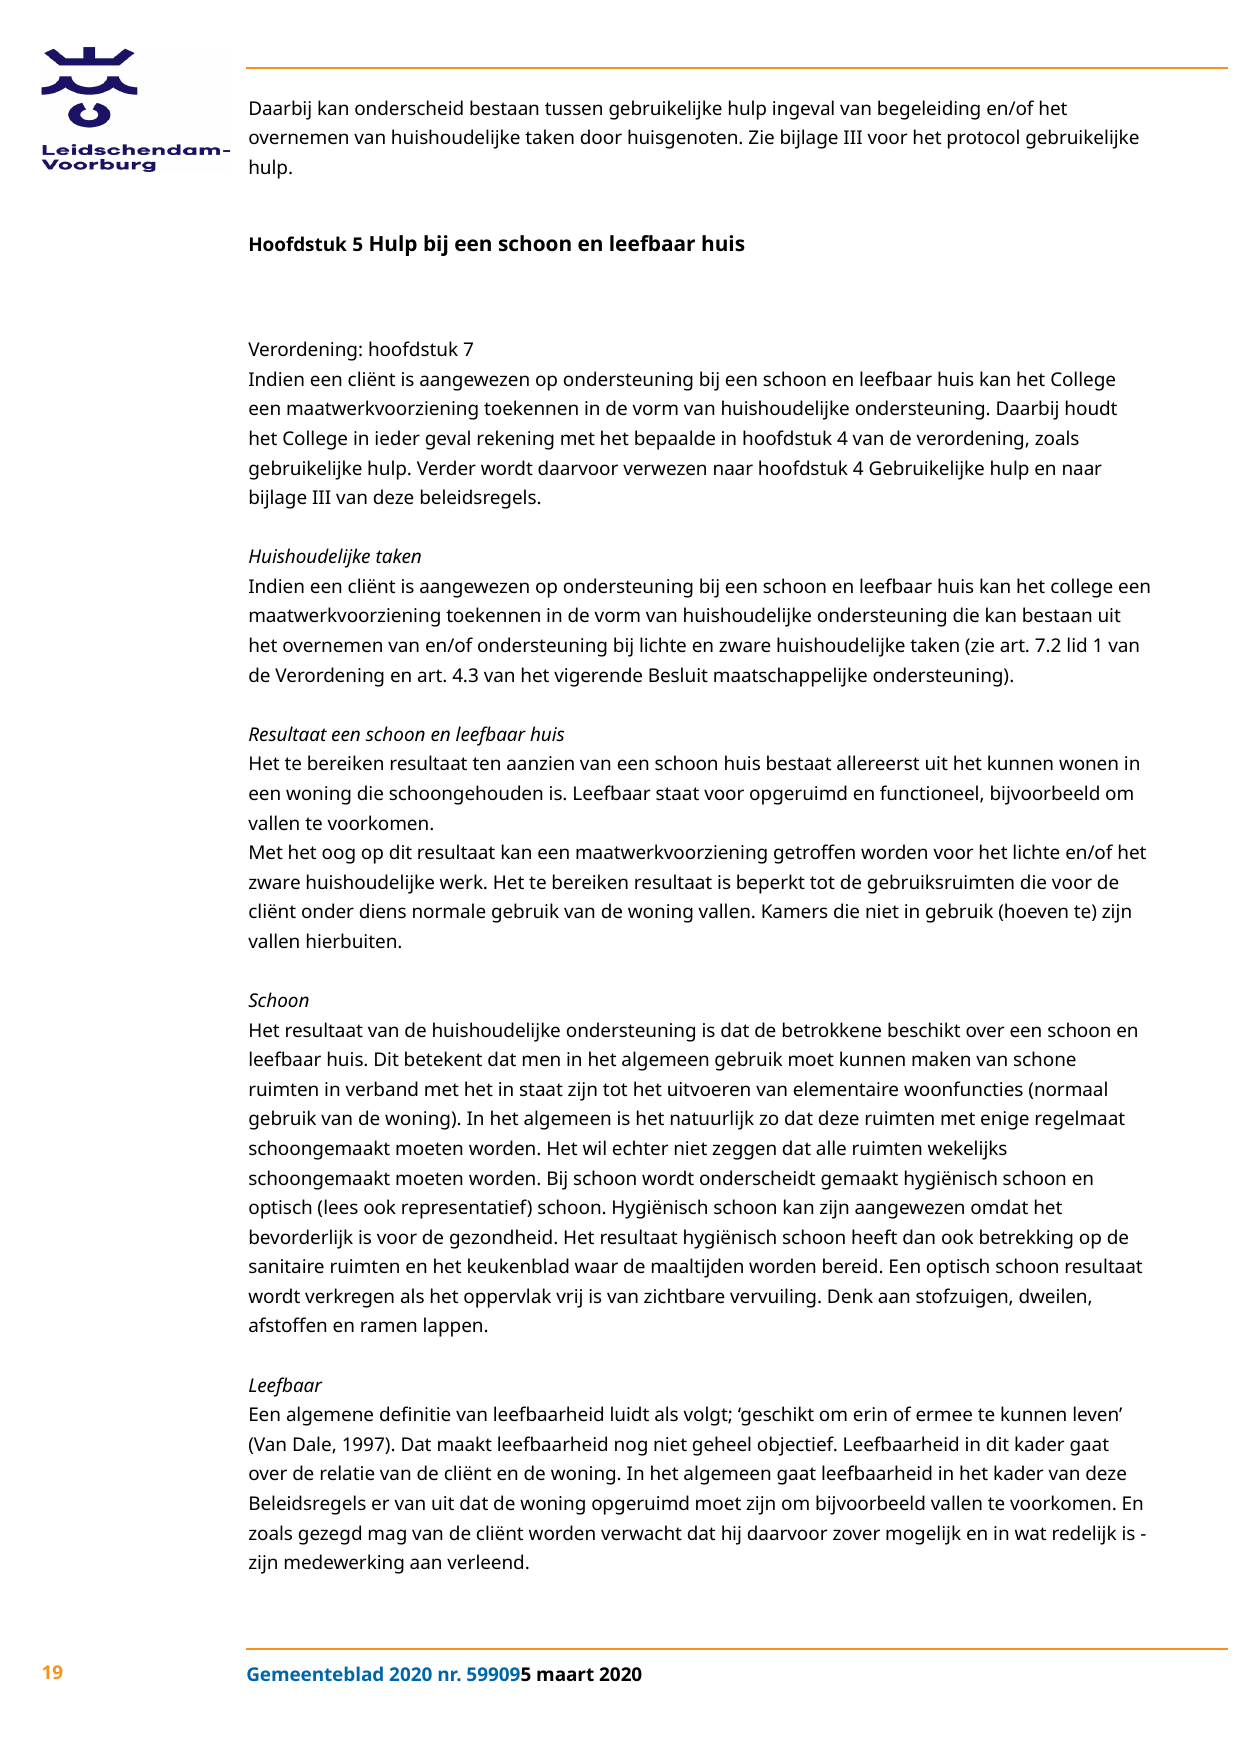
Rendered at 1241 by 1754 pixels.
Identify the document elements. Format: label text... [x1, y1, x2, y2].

text Indien een cliënt is aangewezen op ondersteuning bij een schoon en leefbaar huis kan het college een maatwerkvoorziening toekennen in de vorm van huishoudelijke ondersteuning die kan bestaan uit het overnemen van en/of ondersteuning bij lichte en zware huishoudelijke taken (zie art. 7.2 lid 1 van de Verordening en art. 4.3 van het vigerende Besluit maatschappelijke ondersteuning). [248, 573, 1152, 688]
text Daarbij kan onderscheid bestaan tussen gebruikelijke hulp ingeval van begeleiding en/of het overnemen van huishoudelijke taken door huisgenoten. Zie bijlage III voor het protocol gebruikelijke hulp. [248, 95, 1152, 180]
picture [41, 47, 231, 172]
text Het te bereiken resultaat ten aanzien van een schoon huis bestaat allereerst uit het kunnen wonen in een woning die schoongehouden is. Leefbaar staat voor opgeruimd en functioneel, bijvoorbeeld om vallen te voorkomen. [248, 751, 1152, 836]
text Verordening: hoofdstuk 7 [248, 336, 1152, 362]
text Schoon [248, 987, 1152, 1013]
text Indien een cliënt is aangewezen op ondersteuning bij een schoon en leefbaar huis kan het College een maatwerkvoorziening toekennen in de vorm van huishoudelijke ondersteuning. Daarbij houdt het College in ieder geval rekening met het bepaalde in hoofdstuk 4 van de verordening, zoals gebruikelijke hulp. Verder wordt daarvoor verwezen naar hoofdstuk 4 Gebruikelijke hulp en naar bijlage III van deze beleidsregels. [248, 366, 1152, 510]
text Het resultaat van de huishoudelijke ondersteuning is dat de betrokkene beschikt over een schoon en leefbaar huis. Dit betekent dat men in het algemeen gebruik moet kunnen maken van schone ruimten in verband met het in staat zijn tot het uitvoeren van elementaire woonfuncties (normaal gebruik van de woning). In het algemeen is het natuurlijk zo dat deze ruimten met enige regelmaat schoongemaakt moeten worden. Het wil echter niet zeggen dat alle ruimten wekelijks schoongemaakt moeten worden. Bij schoon wordt onderscheidt gemaakt hygiënisch schoon en optisch (lees ook representatief) schoon. Hygiënisch schoon kan zijn aangewezen omdat het bevorderlijk is voor de gezondheid. Het resultaat hygiënisch schoon heeft dan ook betrekking op de sanitaire ruimten en het keukenblad waar de maaltijden worden bereid. Een optisch schoon resultaat wordt verkregen als het oppervlak vrij is van zichtbare vervuiling. Denk aan stofzuigen, dweilen, afstoffen en ramen lappen. [248, 1017, 1152, 1338]
text Met het oog op dit resultaat kan een maatwerkvoorziening getroffen worden voor het lichte en/of het zware huishoudelijke werk. Het te bereiken resultaat is beperkt tot de gebruiksruimten die voor de cliënt onder diens normale gebruik van de woning vallen. Kamers die niet in gebruik (hoeven te) zijn vallen hierbuiten. [248, 839, 1152, 954]
text Leefbaar [248, 1372, 1152, 1398]
text Huishoudelijke taken [248, 543, 1152, 569]
text Hoofdstuk 5 Hulp bij een schoon en leefbaar huis [248, 229, 1152, 258]
text Resultaat een schoon en leefbaar huis [248, 721, 1152, 747]
text Een algemene definitie van leefbaarheid luidt als volgt; ‘geschikt om erin of ermee te kunnen leven’ (Van Dale, 1997). Dat maakt leefbaarheid nog niet geheel objectief. Leefbaarheid in dit kader gaat over de relatie van de cliënt en de woning. In het algemeen gaat leefbaarheid in het kader van deze Beleidsregels er van uit dat de woning opgeruimd moet zijn om bijvoorbeeld vallen te voorkomen. En zoals gezegd mag van de cliënt worden verwacht dat hij daarvoor zover mogelijk en in wat redelijk is - zijn medewerking aan verleend. [248, 1401, 1152, 1575]
